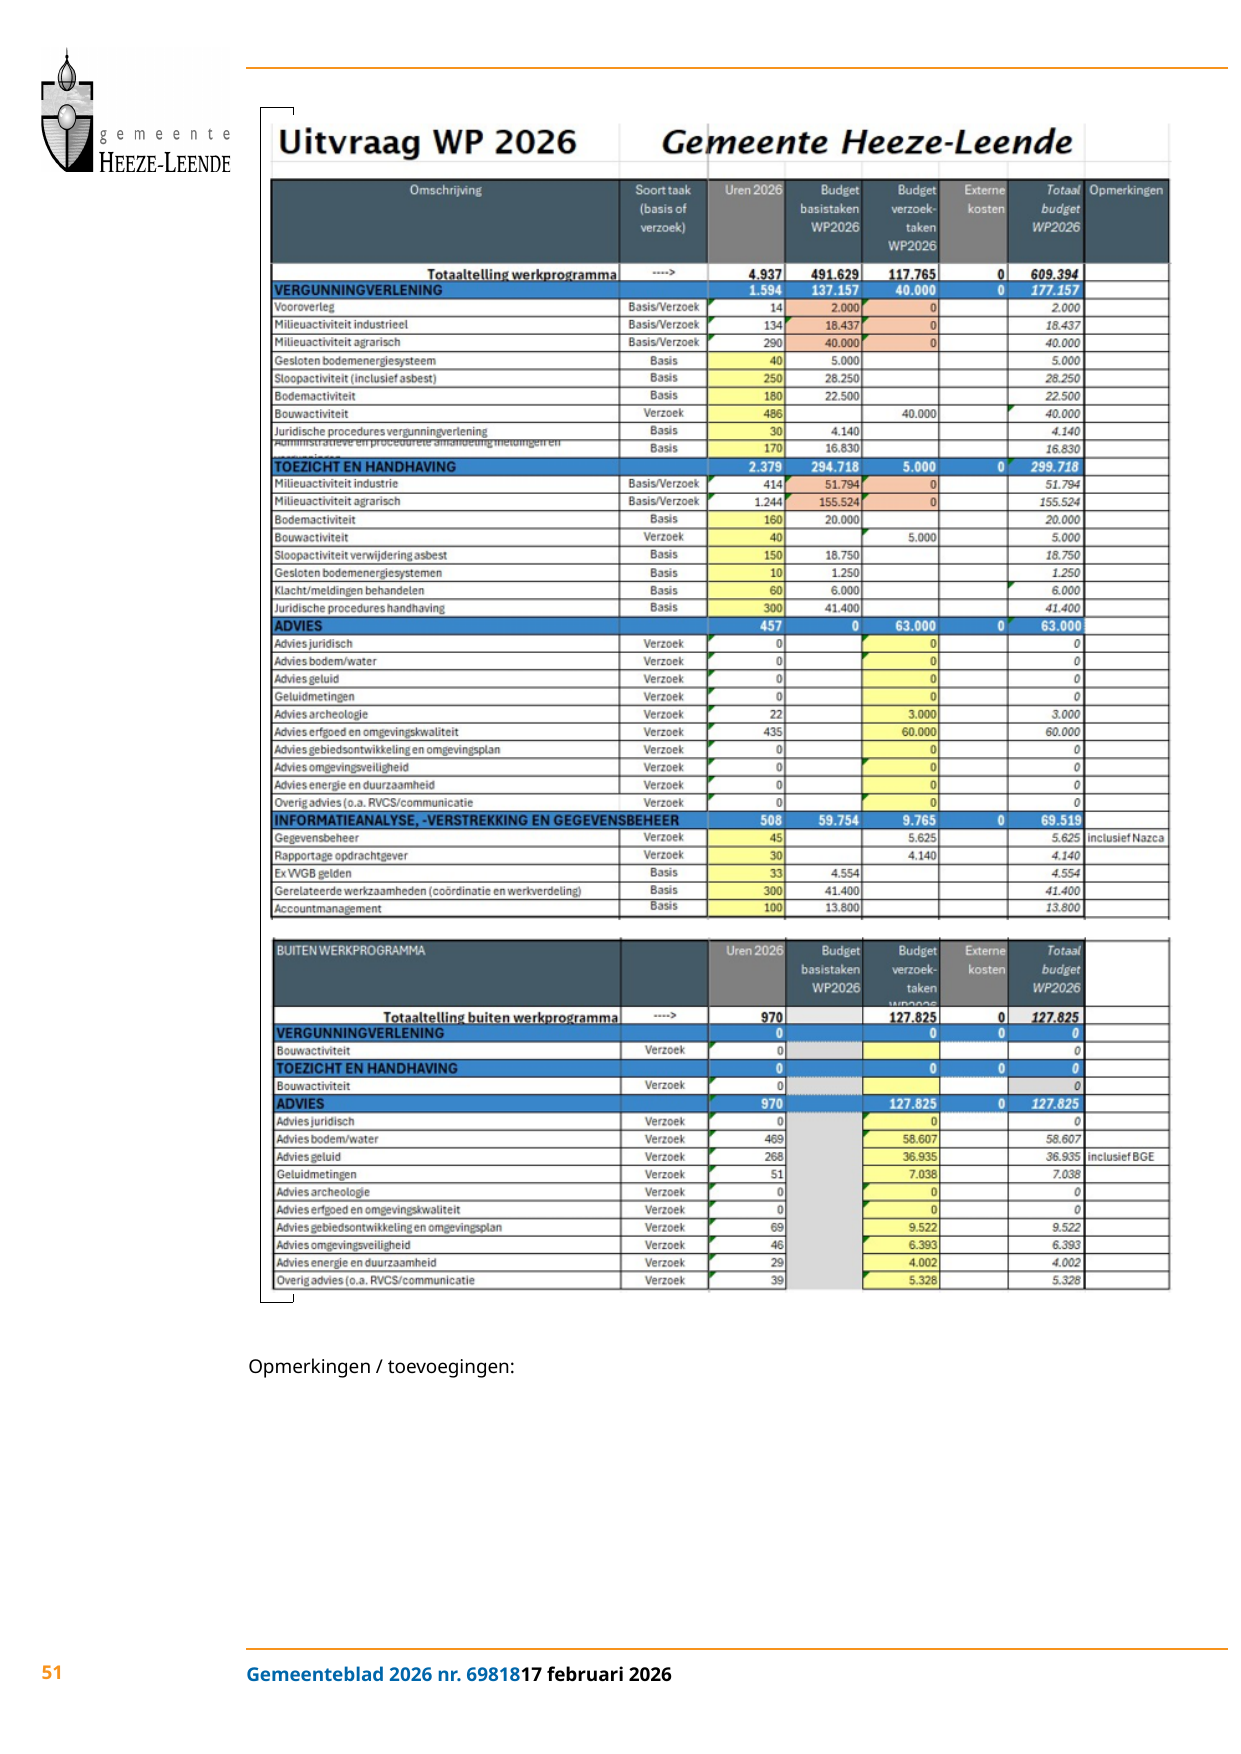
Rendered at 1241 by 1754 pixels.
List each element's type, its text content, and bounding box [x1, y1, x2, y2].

picture [268, 115, 1173, 1294]
text Opmerkingen / toevoegingen: [248, 1353, 1152, 1379]
picture [41, 47, 231, 172]
